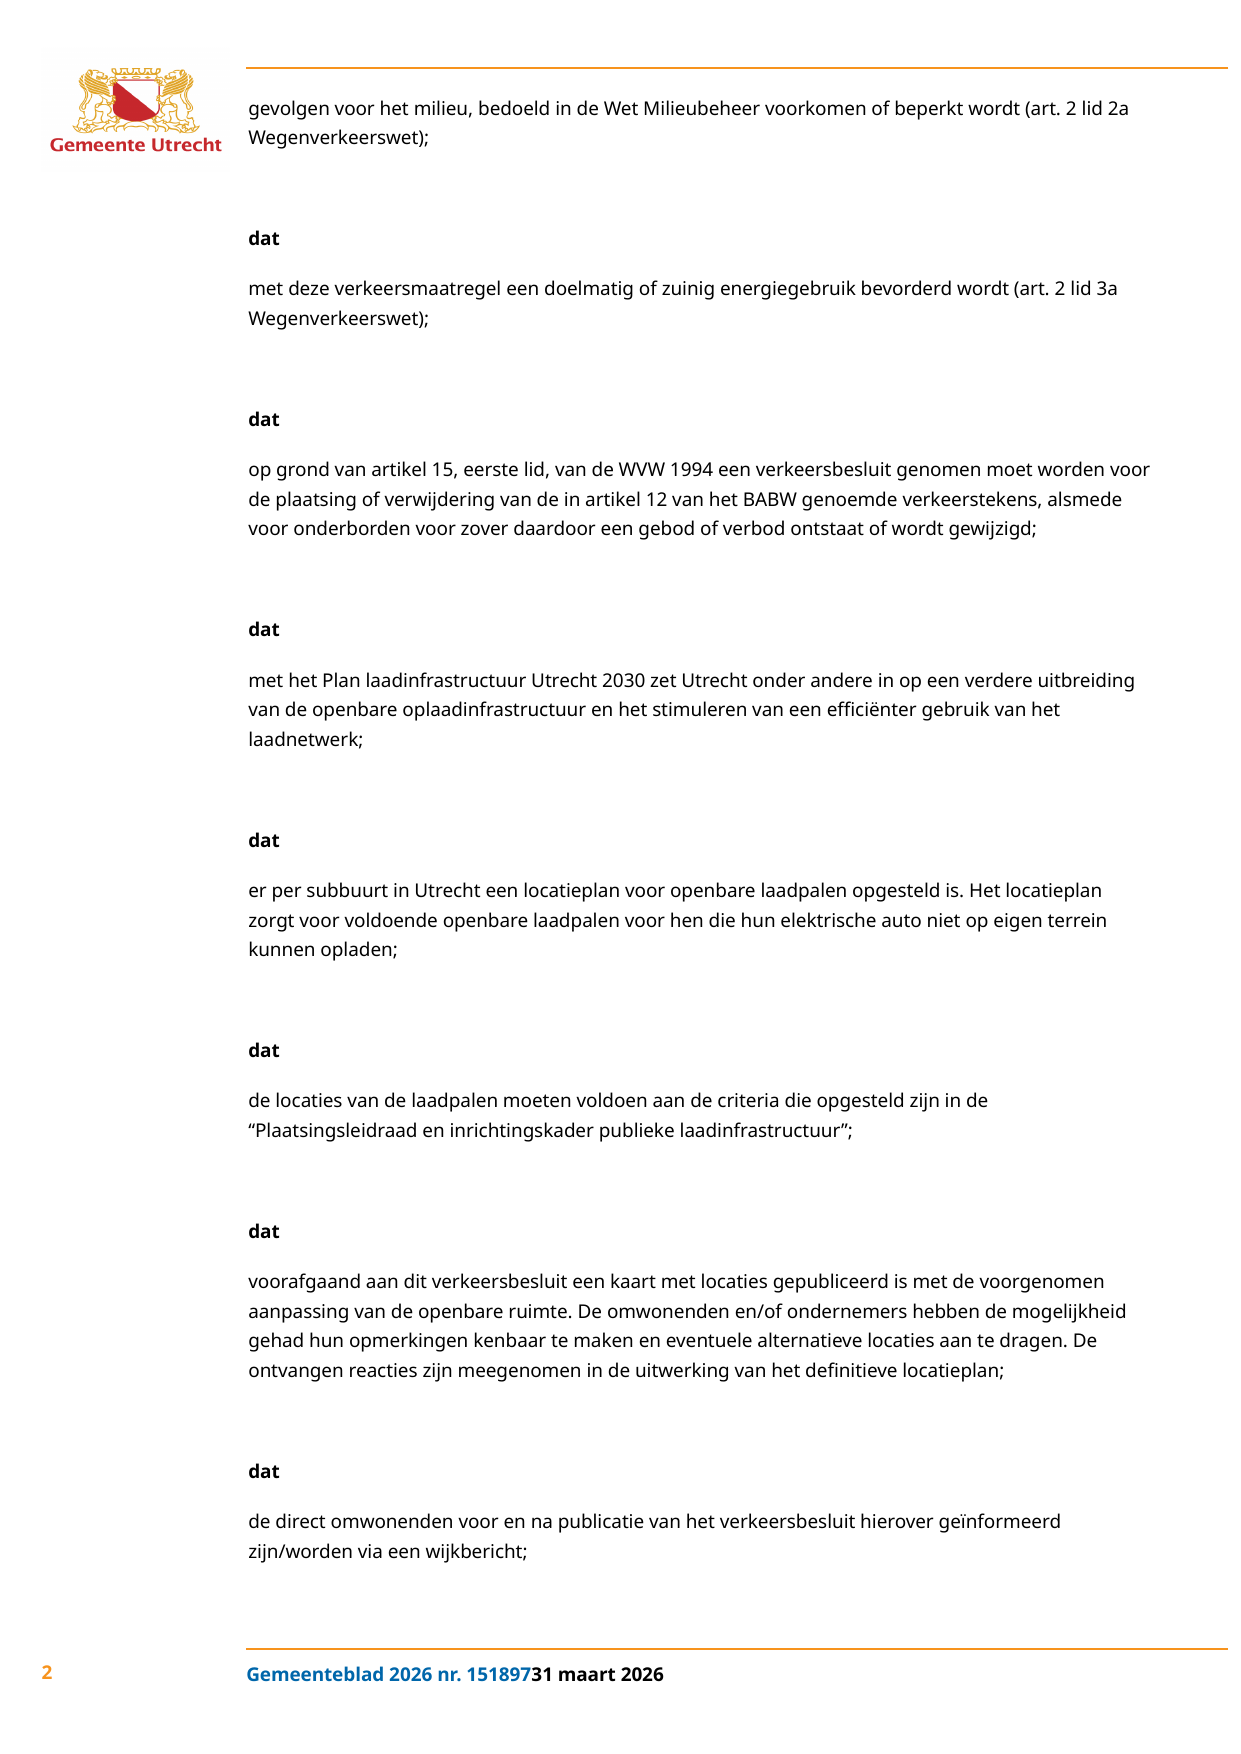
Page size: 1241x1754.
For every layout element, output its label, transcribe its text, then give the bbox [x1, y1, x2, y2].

text dat [248, 616, 1152, 642]
text op grond van artikel 15, eerste lid, van de WVW 1994 een verkeersbesluit genomen moet worden voor de plaatsing of verwijdering van de in artikel 12 van het BABW genoemde verkeerstekens, alsmede voor onderborden voor zover daardoor een gebod of verbod ontstaat of wordt gewijzigd; [248, 456, 1152, 541]
text er per subbuurt in Utrecht een locatieplan voor openbare laadpalen opgesteld is. Het locatieplan zorgt voor voldoende openbare laadpalen voor hen die hun elektrische auto niet op eigen terrein kunnen opladen; [248, 877, 1152, 962]
picture [41, 47, 231, 172]
text met deze verkeersmaatregel een doelmatig of zuinig energiegebruik bevorderd wordt (art. 2 lid 3a Wegenverkeerswet); [248, 276, 1152, 331]
text gevolgen voor het milieu, bedoeld in de Wet Milieubeheer voorkomen of beperkt wordt (art. 2 lid 2a Wegenverkeerswet); [248, 95, 1152, 150]
text dat [248, 406, 1152, 432]
text dat [248, 1218, 1152, 1244]
text dat [248, 1458, 1152, 1484]
text voorafgaand aan dit verkeersbesluit een kaart met locaties gepubliceerd is met de voorgenomen aanpassing van de openbare ruimte. De omwonenden en/of ondernemers hebben de mogelijkheid gehad hun opmerkingen kenbaar te maken en eventuele alternatieve locaties aan te dragen. De ontvangen reacties zijn meegenomen in de uitwerking van het definitieve locatieplan; [248, 1268, 1152, 1383]
text dat [248, 225, 1152, 251]
text met het Plan laadinfrastructuur Utrecht 2030 zet Utrecht onder andere in op een verdere uitbreiding van de openbare oplaadinfrastructuur en het stimuleren van een efficiënter gebruik van het laadnetwerk; [248, 667, 1152, 752]
text de direct omwonenden voor en na publicatie van het verkeersbesluit hierover geïnformeerd zijn/worden via een wijkbericht; [248, 1508, 1152, 1564]
text dat [248, 1037, 1152, 1063]
text dat [248, 827, 1152, 853]
text de locaties van de laadpalen moeten voldoen aan de criteria die opgesteld zijn in de “Plaatsingsleidraad en inrichtingskader publieke laadinfrastructuur”; [248, 1088, 1152, 1143]
